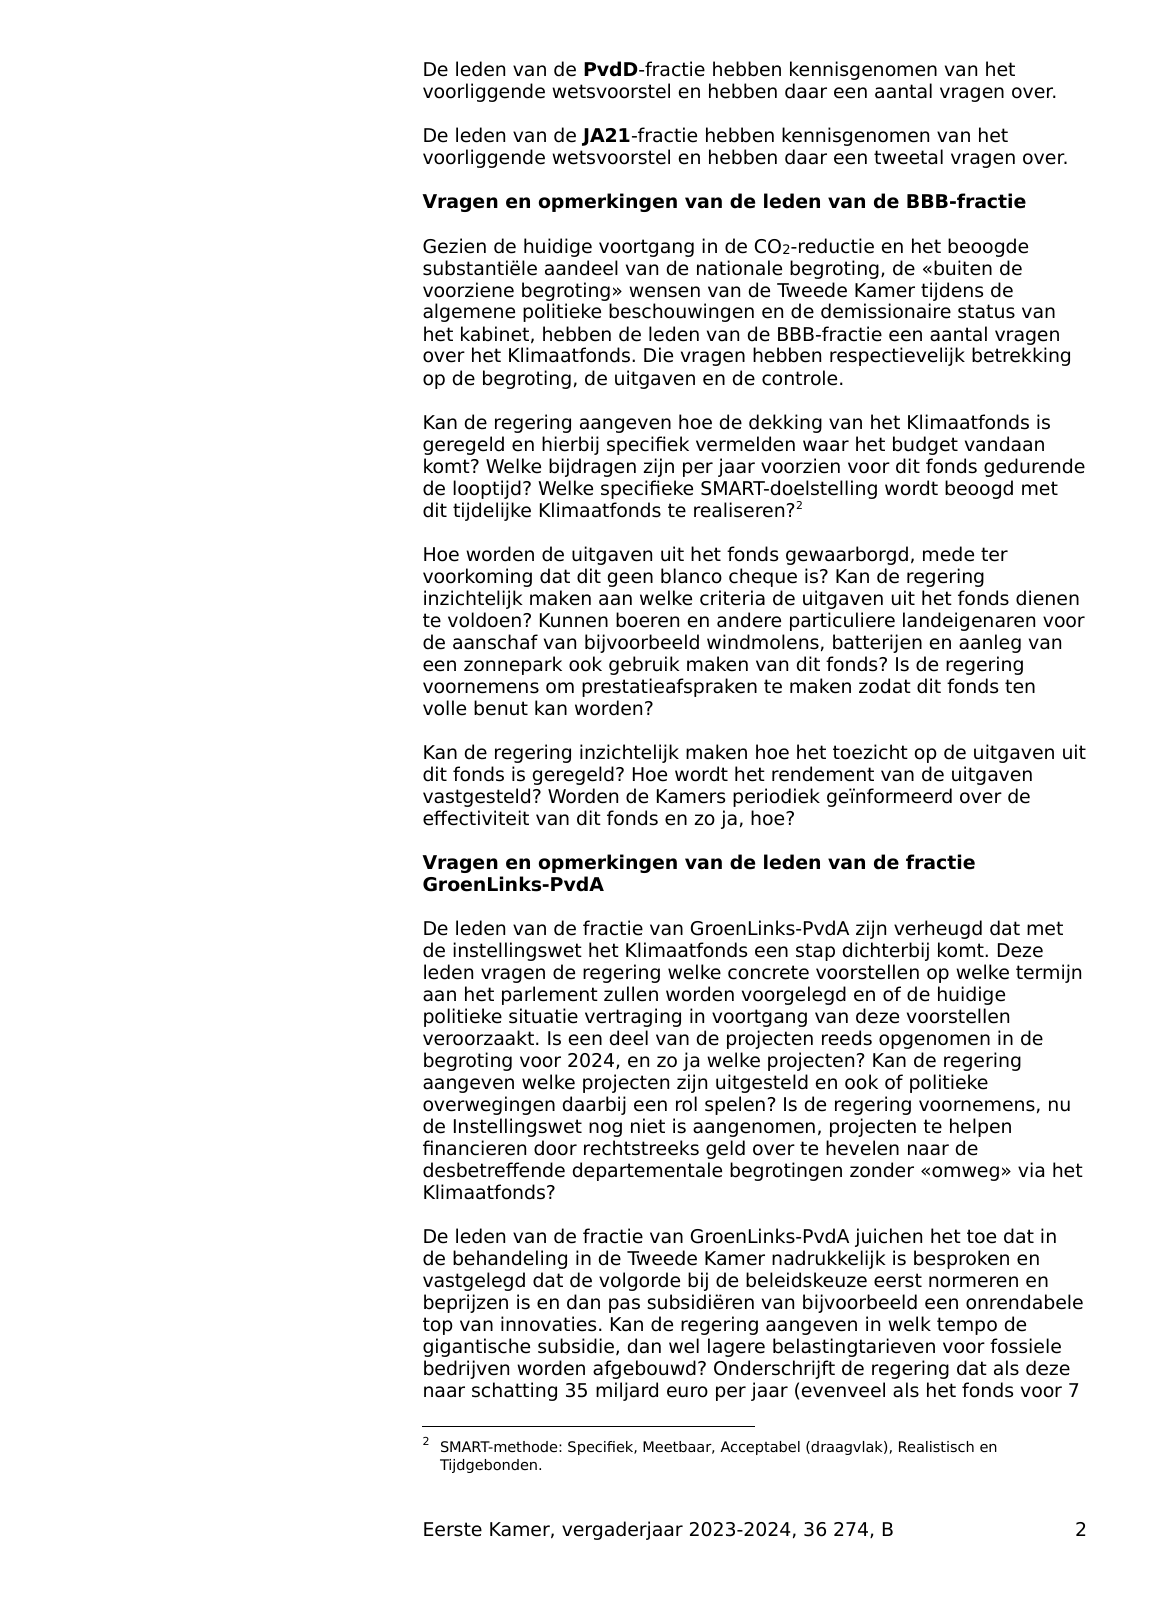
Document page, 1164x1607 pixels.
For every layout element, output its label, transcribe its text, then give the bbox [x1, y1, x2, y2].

text Kan de regering inzichtelijk maken hoe het toezicht op de uitgaven uit dit fonds is geregeld? Hoe wordt het rendement van de uitgaven vastgesteld? Worden de Kamers periodiek geïnformeerd over de effectiviteit van dit fonds en zo ja, hoe? [422, 742, 1087, 829]
text De leden van de JA21-fractie hebben kennisgenomen van het voorliggende wetsvoorstel en hebben daar een tweetal vragen over. [422, 125, 1087, 169]
text De leden van de fractie van GroenLinks-PvdA zijn verheugd dat met de instellingswet het Klimaatfonds een stap dichterbij komt. Deze leden vragen de regering welke concrete voorstellen op welke termijn aan het parlement zullen worden voorgelegd en of de huidige politieke situatie vertraging in voortgang van deze voorstellen veroorzaakt. Is een deel van de projecten reeds opgenomen in de begroting voor 2024, en zo ja welke projecten? Kan de regering aangeven welke projecten zijn uitgesteld en ook of politieke overwegingen daarbij een rol spelen? Is de regering voornemens, nu de Instellingswet nog niet is aangenomen, projecten te helpen financieren door rechtstreeks geld over te hevelen naar de desbetreffende departementale begrotingen zonder «omweg» via het Klimaatfonds? [422, 918, 1087, 1204]
text De leden van de fractie van GroenLinks-PvdA juichen het toe dat in de behandeling in de Tweede Kamer nadrukkelijk is besproken en vastgelegd dat de volgorde bij de beleidskeuze eerst normeren en beprijzen is en dan pas subsidiëren van bijvoorbeeld een onrendabele top van innovaties. Kan de regering aangeven in welk tempo de gigantische subsidie, dan wel lagere belastingtarieven voor fossiele bedrijven worden afgebouwd? Onderschrijft de regering dat als deze naar schatting 35 miljard euro per jaar (evenveel als het fonds voor 7 [422, 1226, 1087, 1402]
text De leden van de PvdD-fractie hebben kennisgenomen van het voorliggende wetsvoorstel en hebben daar een aantal vragen over. [422, 59, 1087, 103]
text Gezien de huidige voortgang in de CO2-reductie en het beoogde substantiële aandeel van de nationale begroting, de «buiten de voorziene begroting» wensen van de Tweede Kamer tijdens de algemene politieke beschouwingen en de demissionaire status van het kabinet, hebben de leden van de BBB-fractie een aantal vragen over het Klimaatfonds. Die vragen hebben respectievelijk betrekking op de begroting, de uitgaven en de controle. [422, 236, 1087, 389]
text SMART-methode: Specifiek, Meetbaar, Acceptabel (draagvlak), Realistisch en Tijdgebonden. [422, 1435, 1087, 1474]
text Kan de regering aangeven hoe de dekking van het Klimaatfonds is geregeld en hierbij specifiek vermelden waar het budget vandaan komt? Welke bijdragen zijn per jaar voorzien voor dit fonds gedurende de looptijd? Welke specifieke SMART-doelstelling wordt beoogd met dit tijdelijke Klimaatfonds te realiseren? [422, 412, 1087, 521]
subtitle Vragen en opmerkingen van de leden van de fractie GroenLinks-PvdA [422, 852, 1087, 896]
subtitle Vragen en opmerkingen van de leden van de BBB-fractie [422, 191, 1087, 213]
text Hoe worden de uitgaven uit het fonds gewaarborgd, mede ter voorkoming dat dit geen blanco cheque is? Kan de regering inzichtelijk maken aan welke criteria de uitgaven uit het fonds dienen te voldoen? Kunnen boeren en andere particuliere landeigenaren voor de aanschaf van bijvoorbeeld windmolens, batterijen en aanleg van een zonnepark ook gebruik maken van dit fonds? Is de regering voornemens om prestatieafspraken te maken zodat dit fonds ten volle benut kan worden? [422, 544, 1087, 719]
